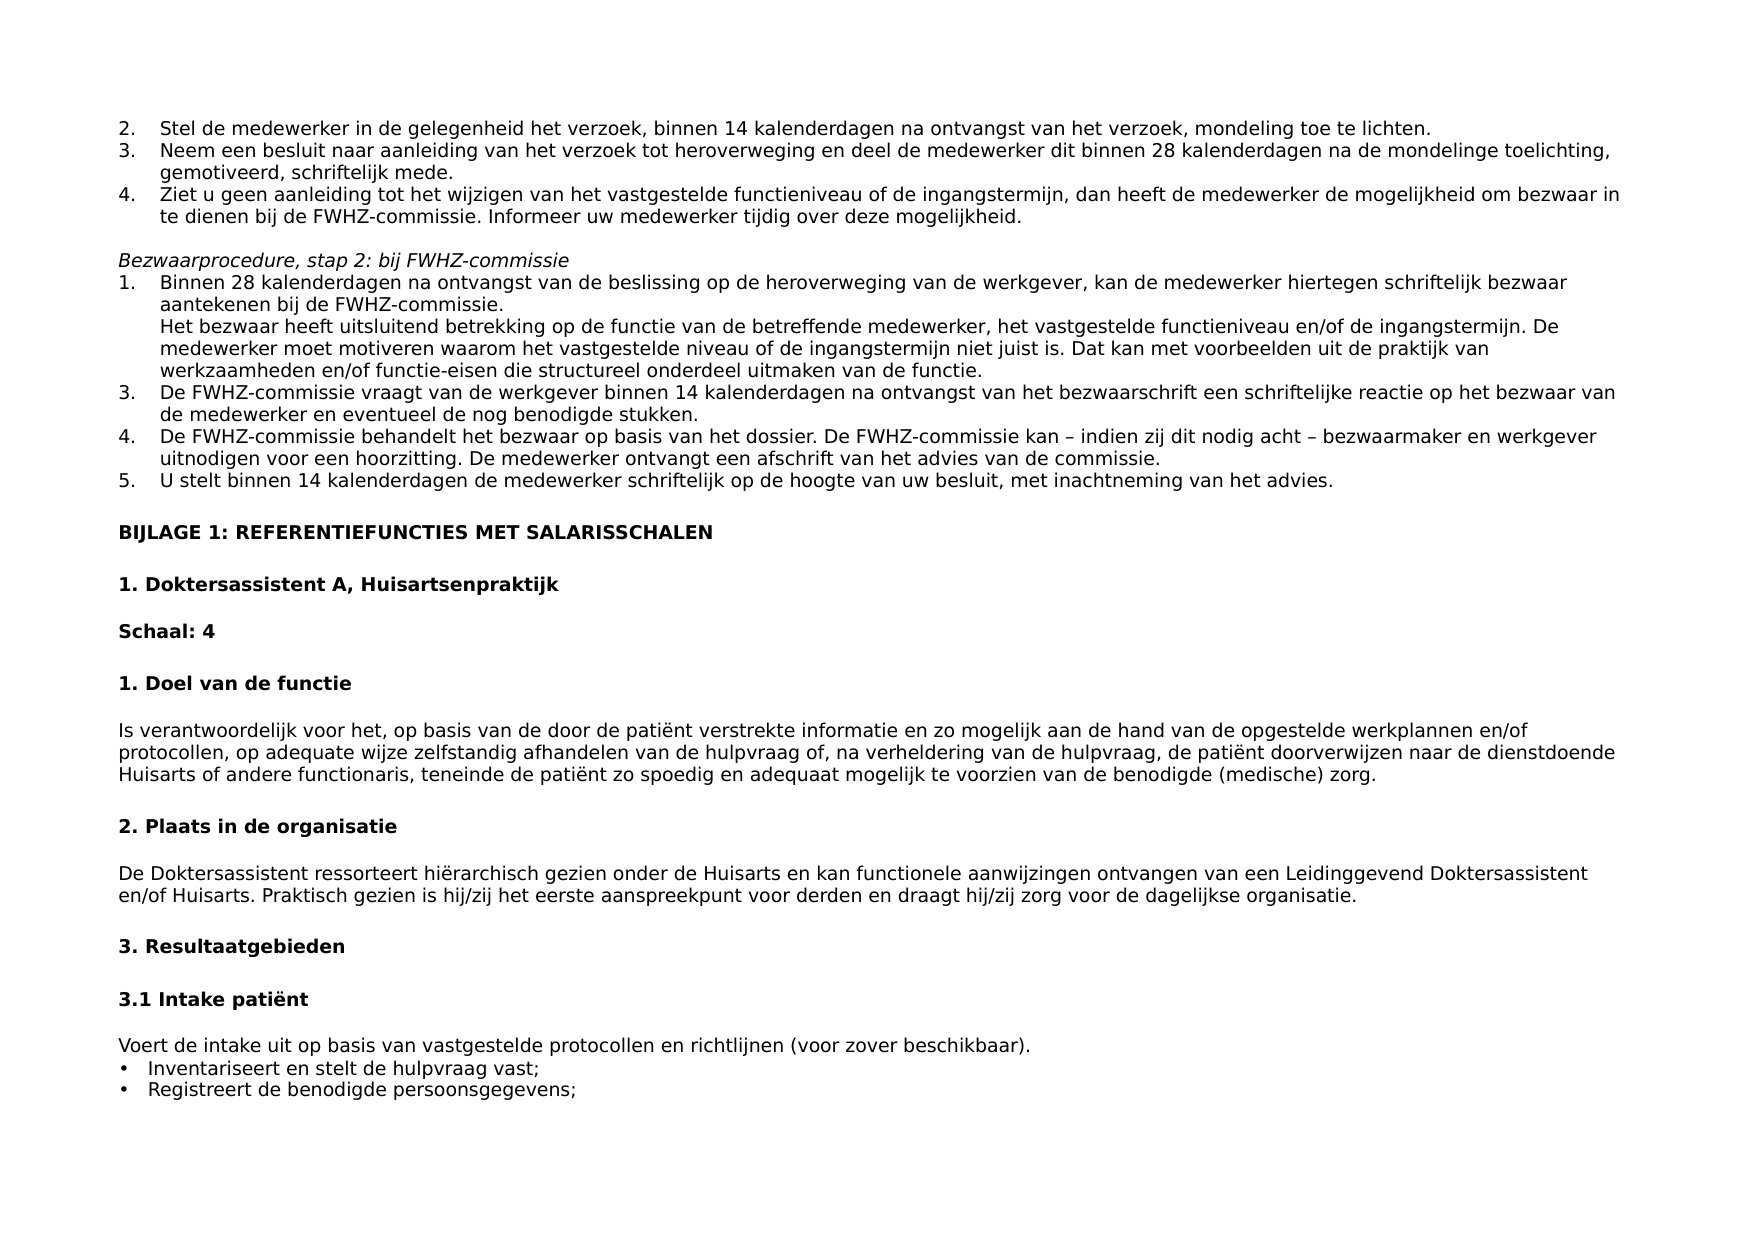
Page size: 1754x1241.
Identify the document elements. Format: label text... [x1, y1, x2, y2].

text • Registreert de benodigde persoonsgegevens; [118, 1079, 1636, 1101]
text • Inventariseert en stelt de hulpvraag vast; [118, 1057, 1636, 1079]
subtitle 1. Doktersassistent A, Huisartsenpraktijk [118, 574, 1636, 596]
subtitle Bezwaarprocedure, stap 2: bij FWHZ-commissie [118, 250, 1636, 272]
text 3. De FWHZ-commissie vraagt van de werkgever binnen 14 kalenderdagen na ontvangst van het bezwaarschrift een schriftelijke reactie op het bezwaar van de medewerker en eventueel de nog benodigde stukken. [118, 382, 1636, 426]
text De Doktersassistent ressorteert hiërarchisch gezien onder de Huisarts en kan functionele aanwijzingen ontvangen van een Leidinggevend Doktersassistent en/of Huisarts. Praktisch gezien is hij/zij het eerste aanspreekpunt voor derden en draagt hij/zij zorg voor de dagelijkse organisatie. [118, 862, 1636, 906]
text 3. Neem een besluit naar aanleiding van het verzoek tot heroverweging en deel de medewerker dit binnen 28 kalenderdagen na de mondelinge toelichting, gemotiveerd, schriftelijk mede. [118, 140, 1636, 184]
text Schaal: 4 [118, 621, 1636, 643]
text Is verantwoordelijk voor het, op basis van de door de patiënt verstrekte informatie en zo mogelijk aan de hand van de opgestelde werkplannen en/of protocollen, op adequate wijze zelfstandig afhandelen van de hulpvraag of, na verheldering van de hulpvraag, de patiënt doorverwijzen naar de dienstdoende Huisarts of andere functionaris, teneinde de patiënt zo spoedig en adequaat mogelijk te voorzien van de benodigde (medische) zorg. [118, 719, 1636, 786]
text 2. Stel de medewerker in de gelegenheid het verzoek, binnen 14 kalenderdagen na ontvangst van het verzoek, mondeling toe te lichten. [118, 118, 1636, 140]
text 4. De FWHZ-commissie behandelt het bezwaar op basis van het dossier. De FWHZ-commissie kan – indien zij dit nodig acht – bezwaarmaker en werkgever uitnodigen voor een hoorzitting. De medewerker ontvangt een afschrift van het advies van de commissie. [118, 426, 1636, 470]
subtitle 1. Doel van de functie [118, 673, 1636, 694]
text Het bezwaar heeft uitsluitend betrekking op de functie van de betreffende medewerker, het vastgestelde functieniveau en/of de ingangstermijn. De medewerker moet motiveren waarom het vastgestelde niveau of de ingangstermijn niet juist is. Dat kan met voorbeelden uit de praktijk van werkzaamheden en/of functie-eisen die structureel onderdeel uitmaken van de functie. [159, 316, 1636, 382]
text Voert de intake uit op basis van vastgestelde protocollen en richtlijnen (voor zover beschikbaar). [118, 1035, 1636, 1057]
subtitle 2. Plaats in de organisatie [118, 816, 1636, 837]
text 4. Ziet u geen aanleiding tot het wijzigen van het vastgestelde functieniveau of de ingangstermijn, dan heeft de medewerker de mogelijkheid om bezwaar in te dienen bij de FWHZ-commissie. Informeer uw medewerker tijdig over deze mogelijkheid. [118, 184, 1636, 228]
subtitle 3.1 Intake patiënt [118, 988, 1636, 1010]
text 5. U stelt binnen 14 kalenderdagen de medewerker schriftelijk op de hoogte van uw besluit, met inachtneming van het advies. [118, 470, 1636, 492]
subtitle BIJLAGE 1: REFERENTIEFUNCTIES MET SALARISSCHALEN [118, 522, 1636, 544]
text 1. Binnen 28 kalenderdagen na ontvangst van de beslissing op de heroverweging van de werkgever, kan de medewerker hiertegen schriftelijk bezwaar aantekenen bij de FWHZ-commissie. [118, 272, 1636, 316]
subtitle 3. Resultaatgebieden [118, 936, 1636, 958]
